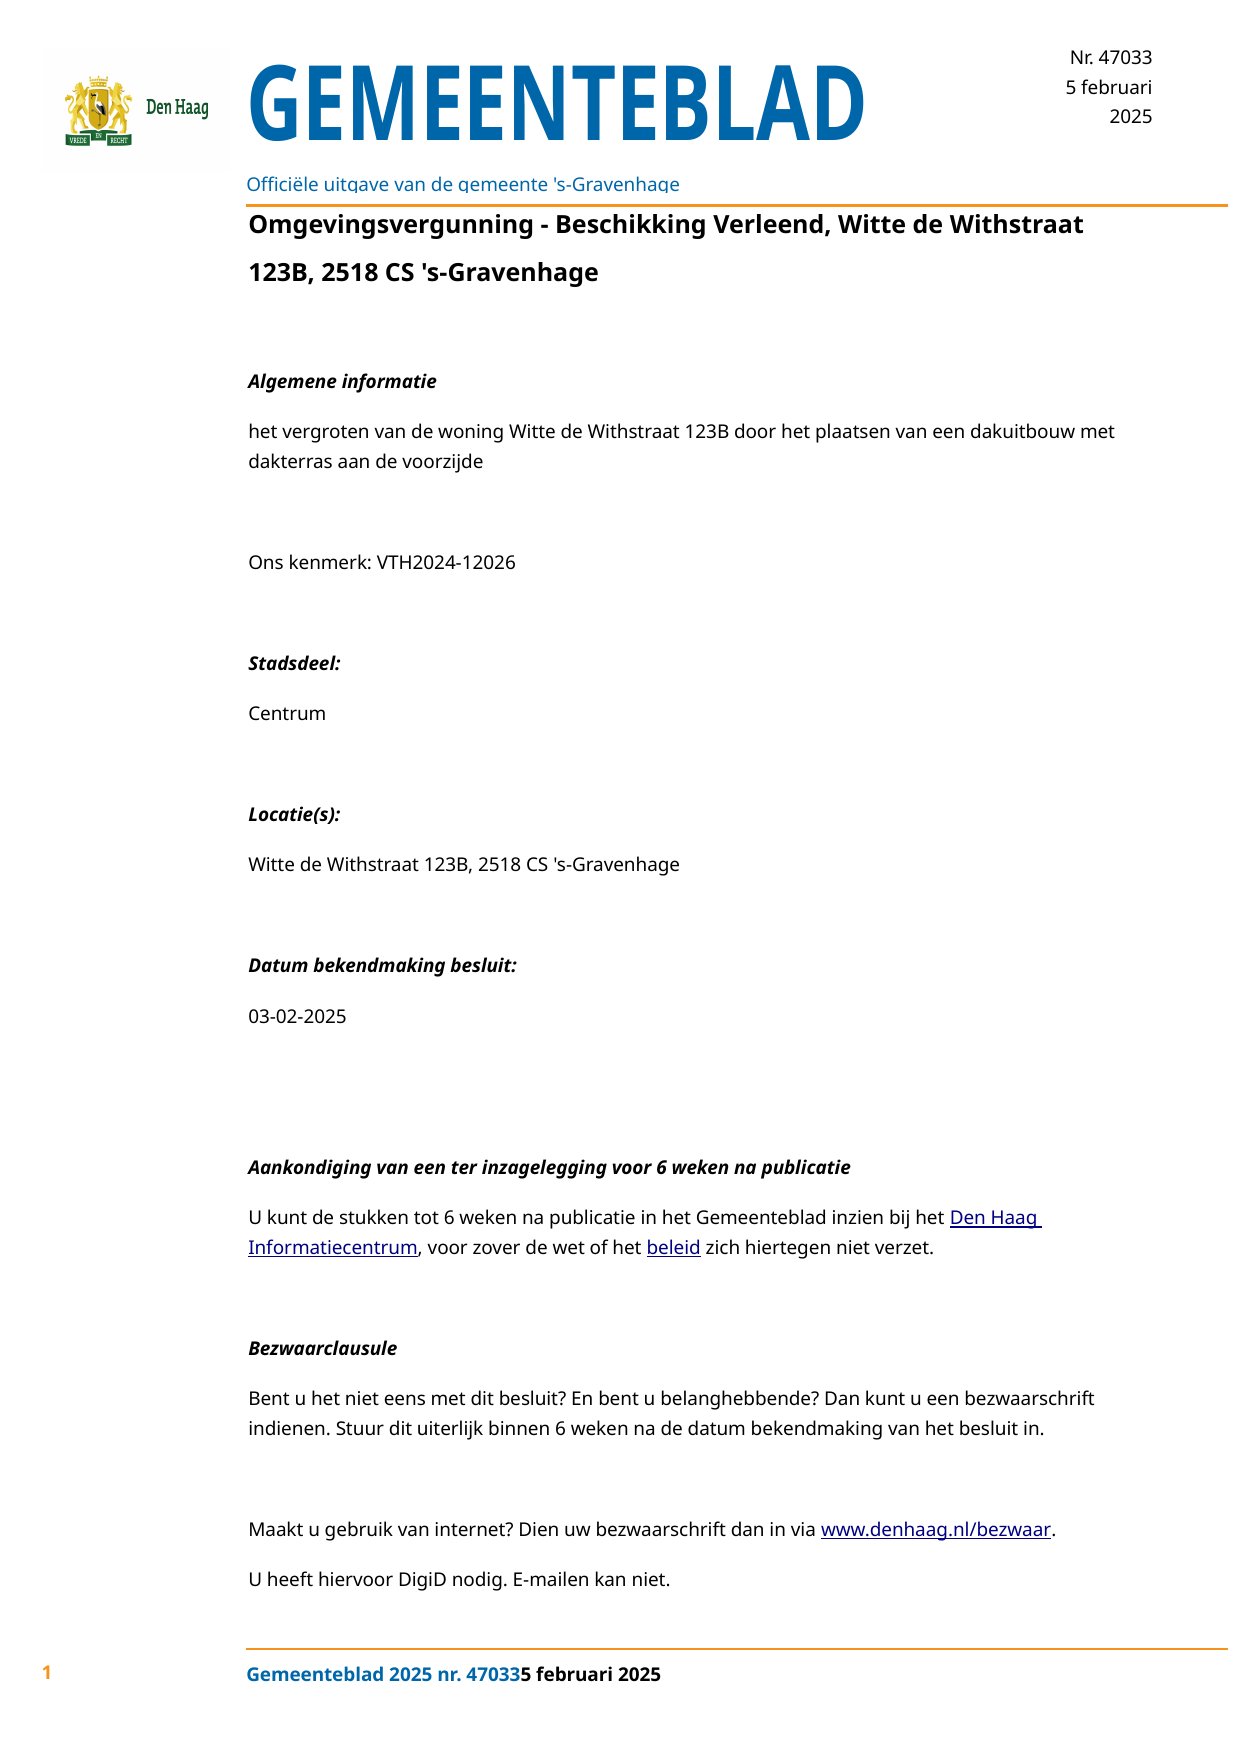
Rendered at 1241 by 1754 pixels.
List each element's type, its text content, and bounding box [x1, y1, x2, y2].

text Bezwaarclausule [248, 1335, 1152, 1361]
text Ons kenmerk: VTH2024-12026 [248, 549, 1152, 575]
text Aankondiging van een ter inzagelegging voor 6 weken na publicatie [248, 1154, 1152, 1180]
picture [41, 47, 231, 172]
text het vergroten van de woning Witte de Withstraat 123B door het plaatsen van een dakuitbouw met dakterras aan de voorzijde [248, 419, 1152, 474]
text Stadsdeel: [248, 650, 1152, 676]
text Centrum [248, 700, 1152, 726]
text Bent u het niet eens met dit besluit? En bent u belanghebbende? Dan kunt u een bezwaarschrift indienen. Stuur dit uiterlijk binnen 6 weken na de datum bekendmaking van het besluit in. [248, 1385, 1152, 1441]
text U heeft hiervoor DigiD nodig. E-mailen kan niet. [248, 1566, 1152, 1592]
text Omgevingsvergunning - Beschikking Verleend, Witte de Withstraat 123B, 2518 CS 's-Gravenhage [248, 207, 1152, 288]
text Witte de Withstraat 123B, 2518 CS 's-Gravenhage [248, 852, 1152, 877]
text Maakt u gebruik van internet? Dien uw bezwaarschrift dan in via www.denhaag.nl/bezwaar. [248, 1516, 1152, 1542]
text U kunt de stukken tot 6 weken na publicatie in het Gemeenteblad inzien bij het Den Haag Informatiecentrum, voor zover de wet of het beleid zich hiertegen niet verzet. [248, 1204, 1152, 1260]
text 03-02-2025 [248, 1003, 1152, 1029]
text Datum bekendmaking besluit: [248, 952, 1152, 978]
text Algemene informatie [248, 368, 1152, 394]
text Locatie(s): [248, 801, 1152, 827]
